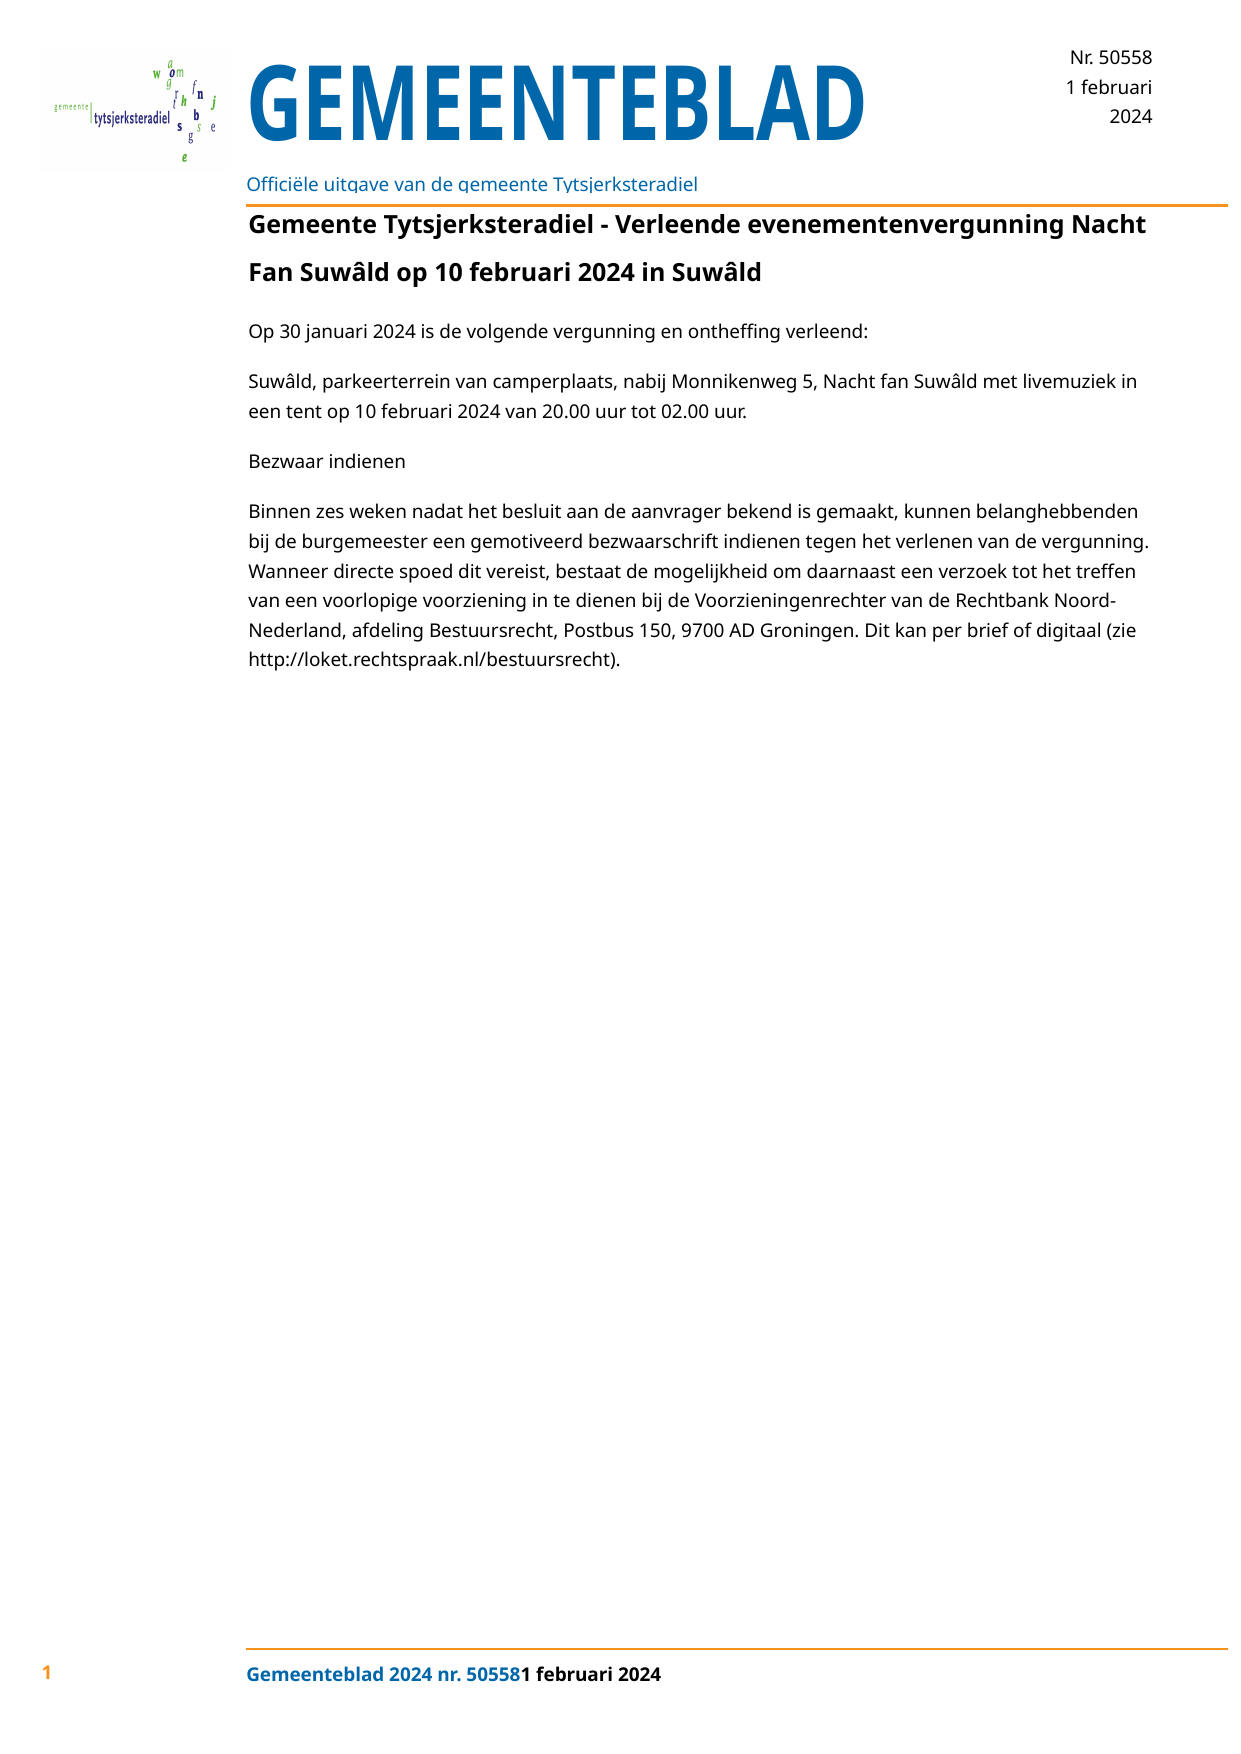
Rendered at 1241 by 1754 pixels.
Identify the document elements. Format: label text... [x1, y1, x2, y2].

text Op 30 januari 2024 is de volgende vergunning en ontheffing verleend: [248, 318, 1152, 344]
text Binnen zes weken nadat het besluit aan de aanvrager bekend is gemaakt, kunnen belanghebbenden bij de burgemeester een gemotiveerd bezwaarschrift indienen tegen het verlenen van de vergunning. Wanneer directe spoed dit vereist, bestaat de mogelijkheid om daarnaast een verzoek tot het treffen van een voorlopige voorziening in te dienen bij de Voorzieningenrechter van de Rechtbank Noord-Nederland, afdeling Bestuursrecht, Postbus 150, 9700 AD Groningen. Dit kan per brief of digitaal (zie http://loket.rechtspraak.nl/bestuursrecht). [248, 499, 1152, 672]
text Suwâld, parkeerterrein van camperplaats, nabij Monnikenweg 5, Nacht fan Suwâld met livemuziek in een tent op 10 februari 2024 van 20.00 uur tot 02.00 uur. [248, 368, 1152, 424]
picture [41, 47, 231, 172]
text Bezwaar indienen [248, 448, 1152, 474]
text Gemeente Tytsjerksteradiel - Verleende evenementenvergunning Nacht Fan Suwâld op 10 februari 2024 in Suwâld [248, 207, 1152, 288]
